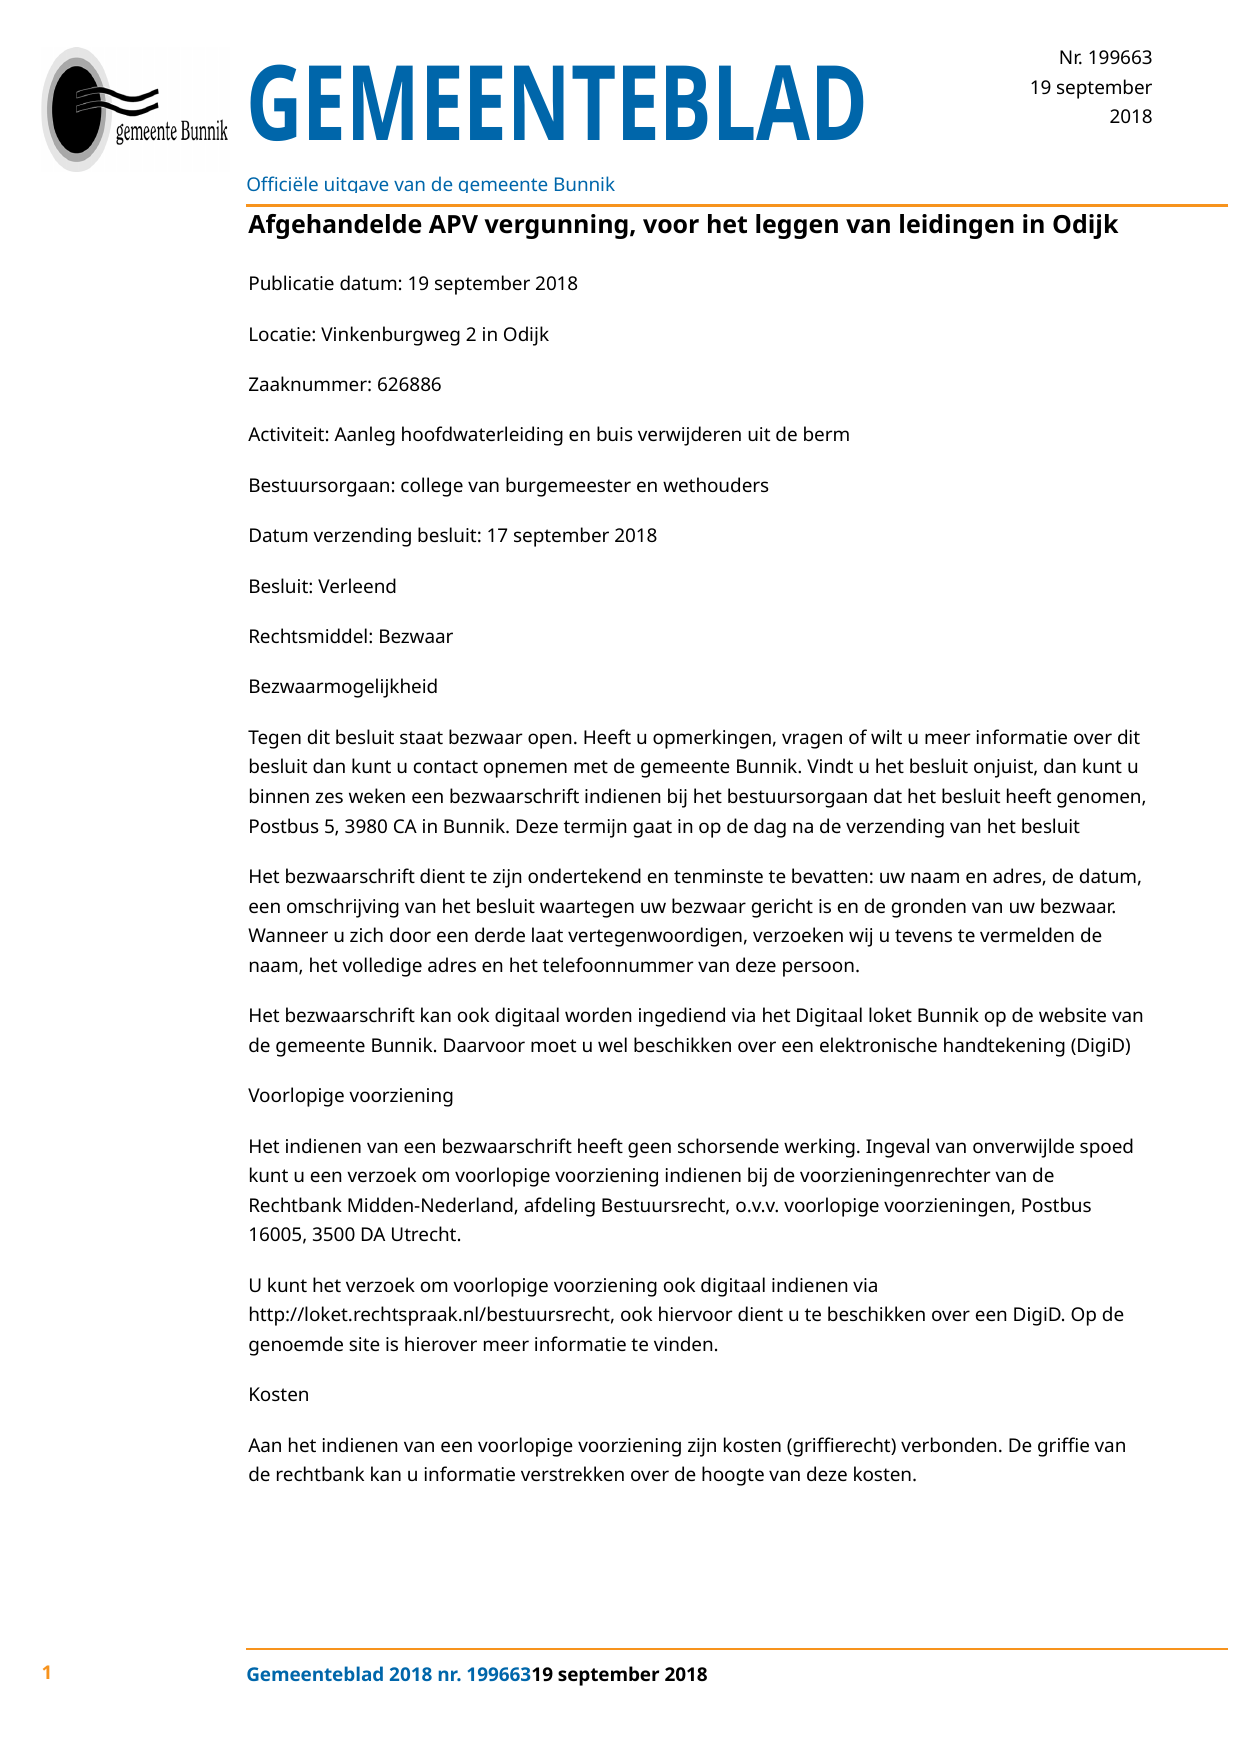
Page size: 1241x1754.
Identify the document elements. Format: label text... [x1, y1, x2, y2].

text Aan het indienen van een voorlopige voorziening zijn kosten (griffierecht) verbonden. De griffie van de rechtbank kan u informatie verstrekken over de hoogte van deze kosten. [248, 1432, 1152, 1487]
text Besluit: Verleend [248, 573, 1152, 598]
text Zaaknummer: 626886 [248, 371, 1152, 397]
text Bestuursorgaan: college van burgemeester en wethouders [248, 472, 1152, 498]
text Het bezwaarschrift kan ook digitaal worden ingediend via het Digitaal loket Bunnik op de website van de gemeente Bunnik. Daarvoor moet u wel beschikken over een elektronische handtekening (DigiD) [248, 1002, 1152, 1058]
picture [41, 47, 231, 172]
text Kosten [248, 1382, 1152, 1407]
text Locatie: Vinkenburgweg 2 in Odijk [248, 321, 1152, 346]
text Voorlopige voorziening [248, 1082, 1152, 1108]
text Het indienen van een bezwaarschrift heeft geen schorsende werking. Ingeval van onverwijlde spoed kunt u een verzoek om voorlopige voorziening indienen bij de voorzieningenrechter van de Rechtbank Midden-Nederland, afdeling Bestuursrecht, o.v.v. voorlopige voorzieningen, Postbus 16005, 3500 DA Utrecht. [248, 1133, 1152, 1247]
text Rechtsmiddel: Bezwaar [248, 623, 1152, 649]
text Datum verzending besluit: 17 september 2018 [248, 522, 1152, 548]
text Tegen dit besluit staat bezwaar open. Heeft u opmerkingen, vragen of wilt u meer informatie over dit besluit dan kunt u contact opnemen met de gemeente Bunnik. Vindt u het besluit onjuist, dan kunt u binnen zes weken een bezwaarschrift indienen bij het bestuursorgaan dat het besluit heeft genomen, Postbus 5, 3980 CA in Bunnik. Deze termijn gaat in op de dag na de verzending van het besluit [248, 724, 1152, 838]
text Publicatie datum: 19 september 2018 [248, 270, 1152, 296]
text Activiteit: Aanleg hoofdwaterleiding en buis verwijderen uit de berm [248, 422, 1152, 447]
text Afgehandelde APV vergunning, voor het leggen van leidingen in Odijk [248, 207, 1152, 241]
text Het bezwaarschrift dient te zijn ondertekend en tenminste te bevatten: uw naam en adres, de datum, een omschrijving van het besluit waartegen uw bezwaar gericht is en de gronden van uw bezwaar. Wanneer u zich door een derde laat vertegenwoordigen, verzoeken wij u tevens te vermelden de naam, het volledige adres en het telefoonnummer van deze persoon. [248, 863, 1152, 978]
text Bezwaarmogelijkheid [248, 674, 1152, 699]
text U kunt het verzoek om voorlopige voorziening ook digitaal indienen via http://loket.rechtspraak.nl/bestuursrecht, ook hiervoor dient u te beschikken over een DigiD. Op de genoemde site is hierover meer informatie te vinden. [248, 1272, 1152, 1357]
